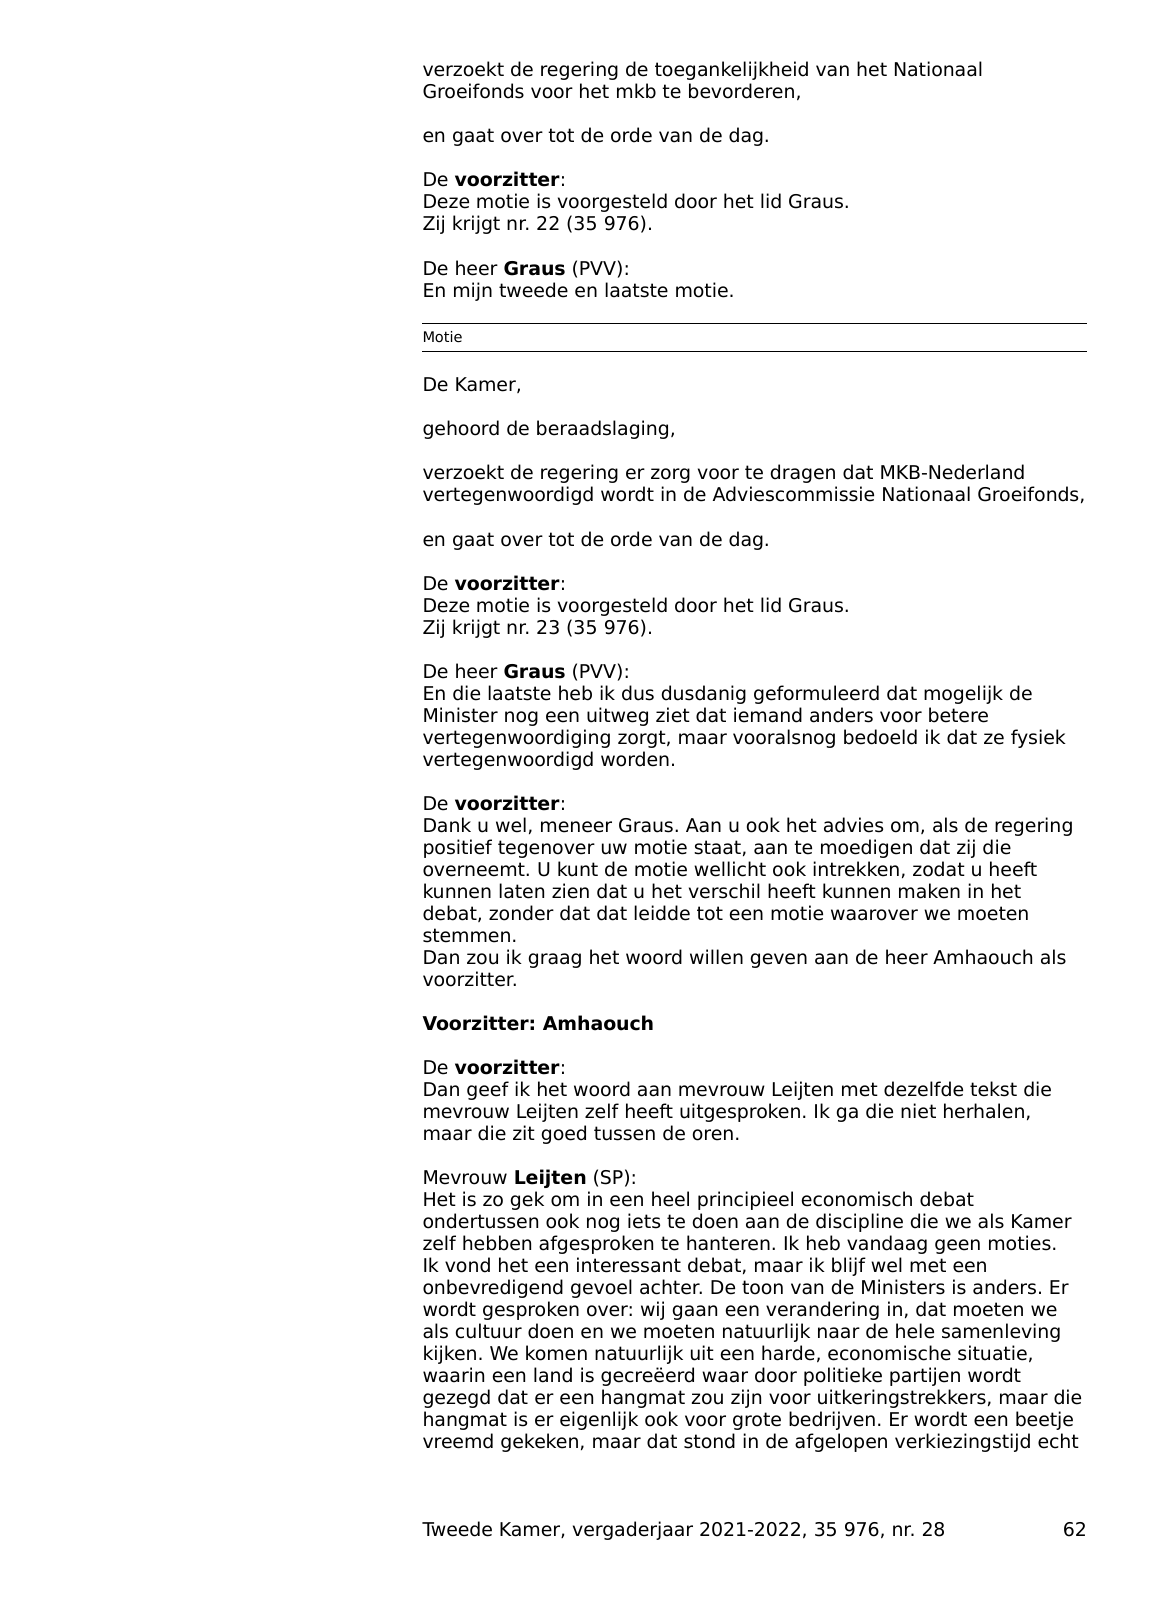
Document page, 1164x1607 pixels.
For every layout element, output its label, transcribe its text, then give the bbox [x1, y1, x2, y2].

text Dank u wel, meneer Graus. Aan u ook het advies om, als de regering positief tegenover uw motie staat, aan te moedigen dat zij die overneemt. U kunt de motie wellicht ook intrekken, zodat u heeft kunnen laten zien dat u het verschil heeft kunnen maken in het debat, zonder dat dat leidde tot een motie waarover we moeten stemmen. [422, 815, 1087, 947]
text Voorzitter: Amhaouch [422, 1013, 1087, 1035]
text Het is zo gek om in een heel principieel economisch debat ondertussen ook nog iets te doen aan de discipline die we als Kamer zelf hebben afgesproken te hanteren. Ik heb vandaag geen moties. [422, 1189, 1087, 1255]
text De heer Graus (PVV): [422, 661, 1087, 683]
text En mijn tweede en laatste motie. [422, 279, 1087, 301]
text gehoord de beraadslaging, [422, 418, 1087, 440]
text Dan geef ik het woord aan mevrouw Leijten met dezelfde tekst die mevrouw Leijten zelf heeft uitgesproken. Ik ga die niet herhalen, maar die zit goed tussen de oren. [422, 1079, 1087, 1145]
text En die laatste heb ik dus dusdanig geformuleerd dat mogelijk de Minister nog een uitweg ziet dat iemand anders voor betere vertegenwoordiging zorgt, maar vooralsnog bedoeld ik dat ze fysiek vertegenwoordigd worden. [422, 683, 1087, 771]
text De Kamer, [422, 374, 1087, 396]
text Zij krijgt nr. 23 (35 976). [422, 617, 1087, 638]
text Deze motie is voorgesteld door het lid Graus. [422, 594, 1087, 617]
table_header Motie [422, 324, 1087, 351]
text De heer Graus (PVV): [422, 257, 1087, 279]
text verzoekt de regering er zorg voor te dragen dat MKB-Nederland vertegenwoordigd wordt in de Adviescommissie Nationaal Groeifonds, [422, 462, 1087, 506]
text verzoekt de regering de toegankelijkheid van het Nationaal Groeifonds voor het mkb te bevorderen, [422, 59, 1087, 103]
text De voorzitter: [422, 573, 1087, 594]
text Deze motie is voorgesteld door het lid Graus. [422, 191, 1087, 213]
text De voorzitter: [422, 1057, 1087, 1079]
text Ik vond het een interessant debat, maar ik blijf wel met een onbevredigend gevoel achter. De toon van de Ministers is anders. Er wordt gesproken over: wij gaan een verandering in, dat moeten we als cultuur doen en we moeten natuurlijk naar de hele samenleving kijken. We komen natuurlijk uit een harde, economische situatie, waarin een land is gecreëerd waar door politieke partijen wordt gezegd dat er een hangmat zou zijn voor uitkeringstrekkers, maar die hangmat is er eigenlijk ook voor grote bedrijven. Er wordt een beetje vreemd gekeken, maar dat stond in de afgelopen verkiezingstijd echt [422, 1255, 1087, 1453]
text Zij krijgt nr. 22 (35 976). [422, 213, 1087, 235]
text Dan zou ik graag het woord willen geven aan de heer Amhaouch als voorzitter. [422, 947, 1087, 991]
text en gaat over tot de orde van de dag. [422, 125, 1087, 147]
text Mevrouw Leijten (SP): [422, 1167, 1087, 1189]
text De voorzitter: [422, 169, 1087, 191]
text en gaat over tot de orde van de dag. [422, 528, 1087, 550]
text De voorzitter: [422, 793, 1087, 815]
